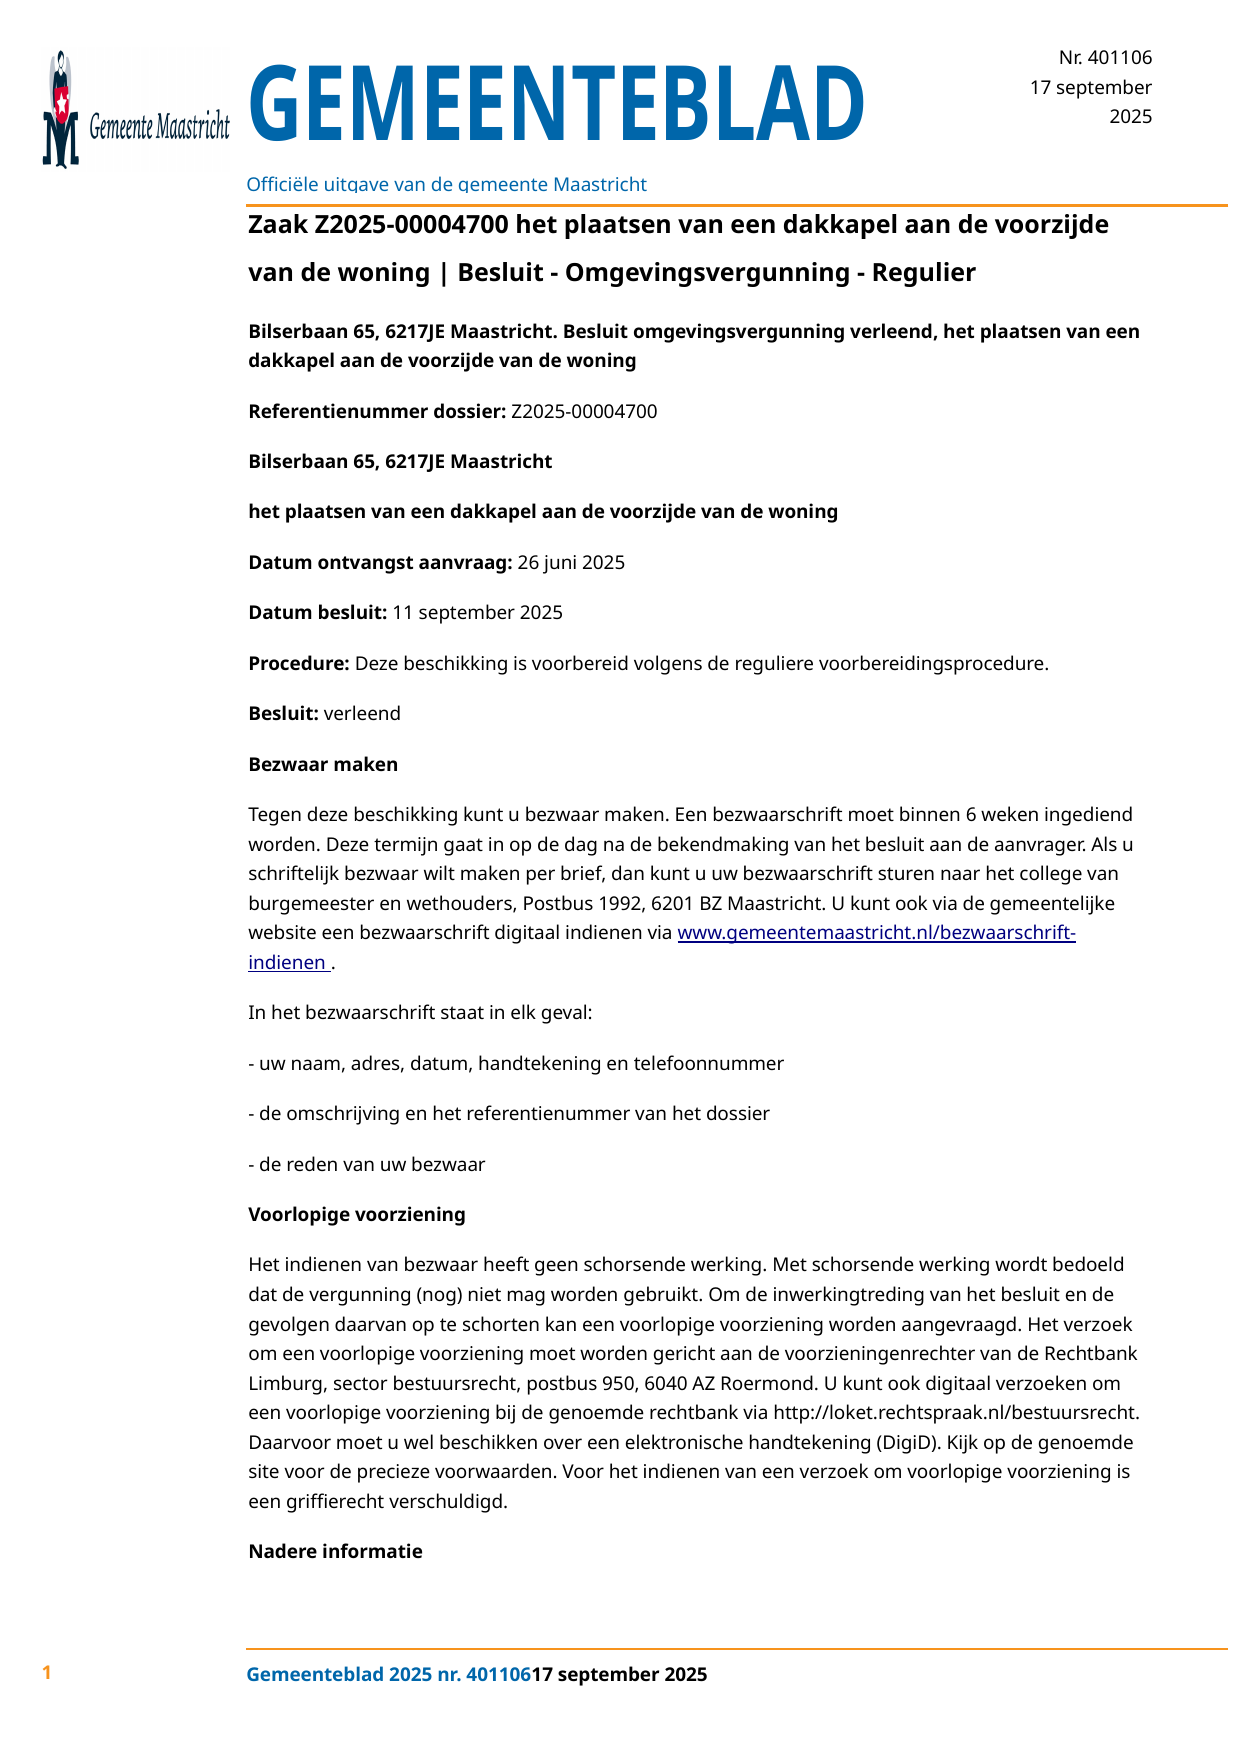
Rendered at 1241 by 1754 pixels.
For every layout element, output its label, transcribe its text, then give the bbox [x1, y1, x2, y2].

text het plaatsen van een dakkapel aan de voorzijde van de woning [248, 499, 1152, 524]
text Bilserbaan 65, 6217JE Maastricht [248, 448, 1152, 474]
text Voorlopige voorziening [248, 1201, 1152, 1227]
text Bilserbaan 65, 6217JE Maastricht. Besluit omgevingsvergunning verleend, het plaatsen van een dakkapel aan de voorzijde van de woning [248, 318, 1152, 373]
text Zaak Z2025-00004700 het plaatsen van een dakkapel aan de voorzijde van de woning | Besluit - Omgevingsvergunning - Regulier [248, 207, 1152, 288]
text Nadere informatie [248, 1539, 1152, 1564]
text - uw naam, adres, datum, handtekening en telefoonnummer [248, 1050, 1152, 1076]
text In het bezwaarschrift staat in elk geval: [248, 999, 1152, 1025]
picture [41, 47, 231, 172]
text Datum besluit: 11 september 2025 [248, 599, 1152, 625]
text Het indienen van bezwaar heeft geen schorsende werking. Met schorsende werking wordt bedoeld dat de vergunning (nog) niet mag worden gebruikt. Om de inwerkingtreding van het besluit en de gevolgen daarvan op te schorten kan een voorlopige voorziening worden aangevraagd. Het verzoek om een voorlopige voorziening moet worden gericht aan de voorzieningenrechter van de Rechtbank Limburg, sector bestuursrecht, postbus 950, 6040 AZ Roermond. U kunt ook digitaal verzoeken om een voorlopige voorziening bij de genoemde rechtbank via http://loket.rechtspraak.nl/bestuursrecht. Daarvoor moet u wel beschikken over een elektronische handtekening (DigiD). Kijk op de genoemde site voor de precieze voorwaarden. Voor het indienen van een verzoek om voorlopige voorziening is een griffierecht verschuldigd. [248, 1252, 1152, 1514]
text Bezwaar maken [248, 751, 1152, 777]
text Datum ontvangst aanvraag: 26 juni 2025 [248, 549, 1152, 575]
text Tegen deze beschikking kunt u bezwaar maken. Een bezwaarschrift moet binnen 6 weken ingediend worden. Deze termijn gaat in op de dag na de bekendmaking van het besluit aan de aanvrager. Als u schriftelijk bezwaar wilt maken per brief, dan kunt u uw bezwaarschrift sturen naar het college van burgemeester en wethouders, Postbus 1992, 6201 BZ Maastricht. U kunt ook via de gemeentelijke website een bezwaarschrift digitaal indienen via www.gemeentemaastricht.nl/bezwaarschrift-indienen . [248, 801, 1152, 975]
text - de omschrijving en het referentienummer van het dossier [248, 1100, 1152, 1126]
text Procedure: Deze beschikking is voorbereid volgens de reguliere voorbereidingsprocedure. [248, 650, 1152, 676]
text - de reden van uw bezwaar [248, 1151, 1152, 1177]
text Referentienummer dossier: Z2025-00004700 [248, 398, 1152, 424]
text Besluit: verleend [248, 700, 1152, 726]
